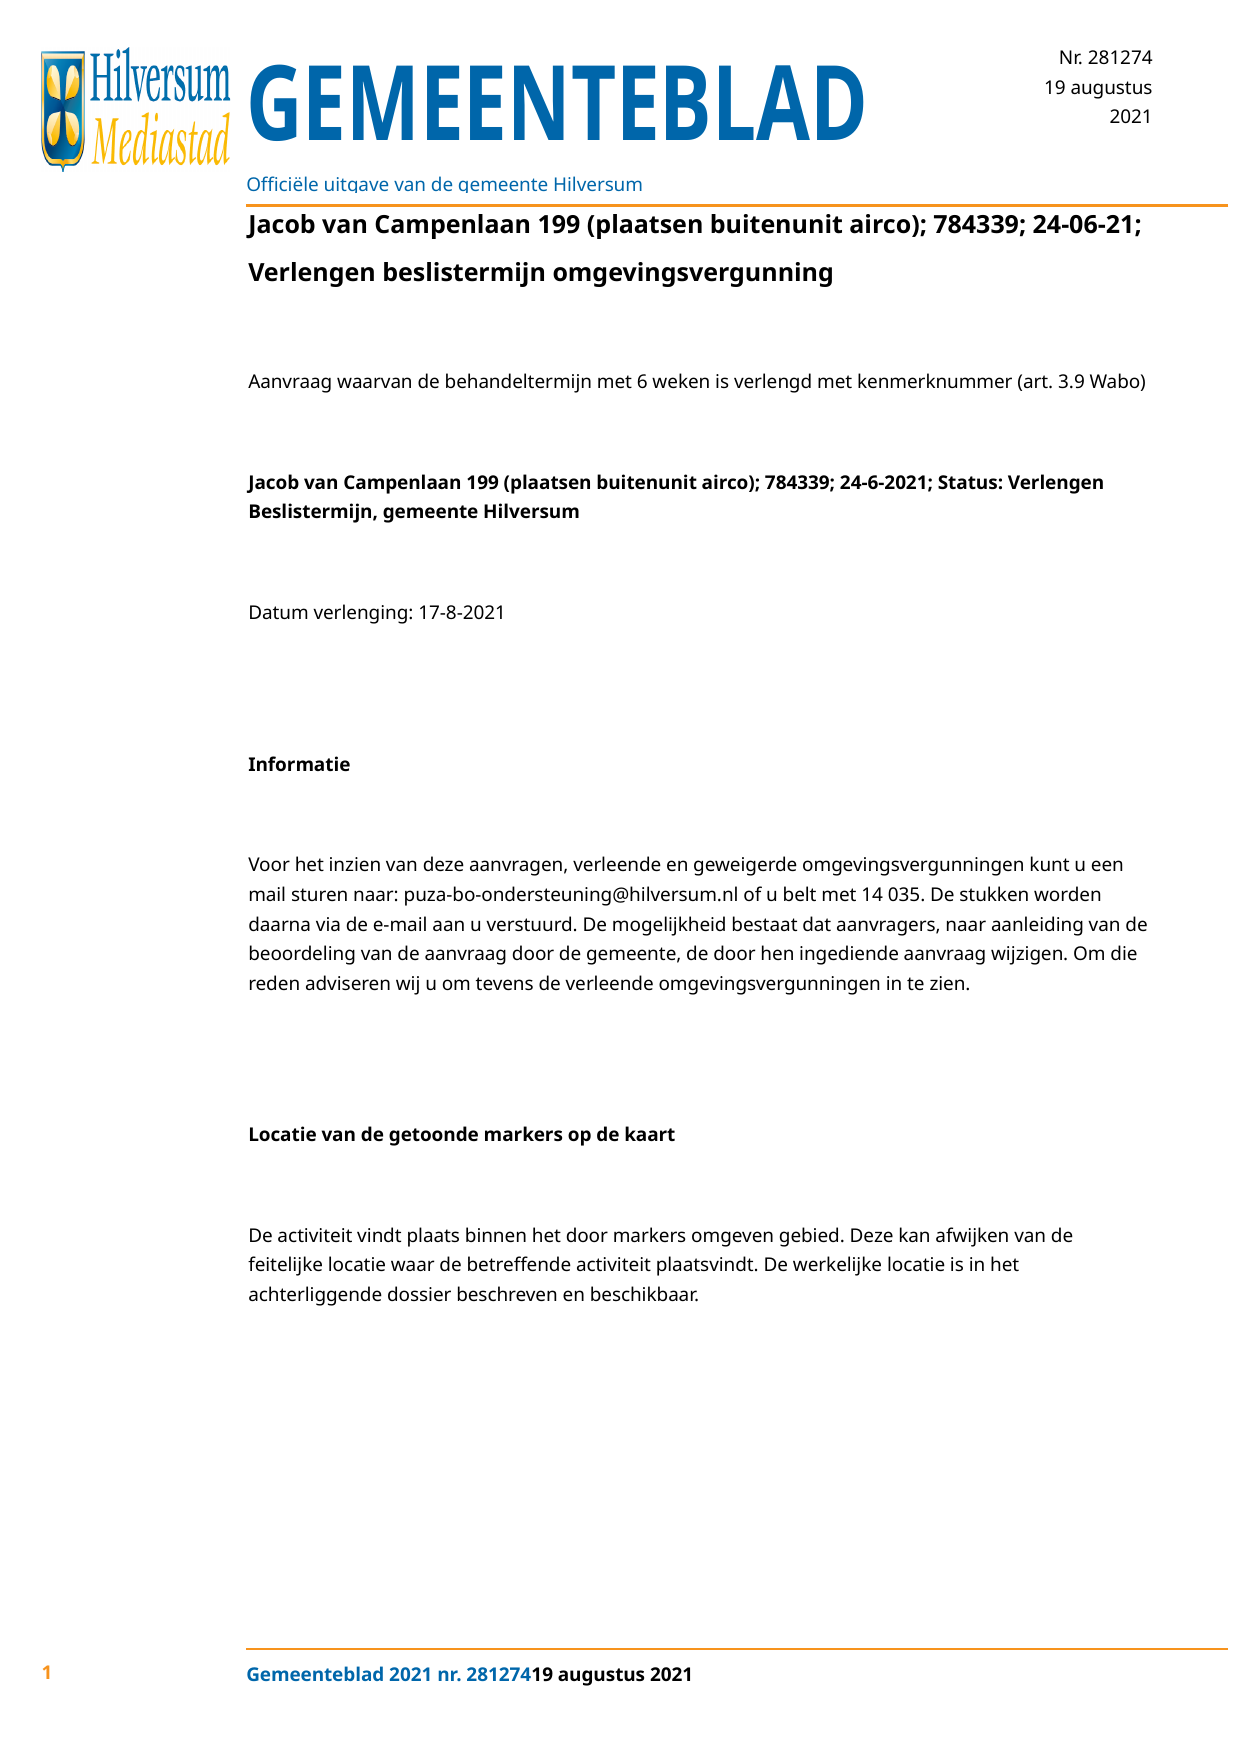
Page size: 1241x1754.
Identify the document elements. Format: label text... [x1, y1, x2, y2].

text De activiteit vindt plaats binnen het door markers omgeven gebied. Deze kan afwijken van de feitelijke locatie waar de betreffende activiteit plaatsvindt. De werkelijke locatie is in het achterliggende dossier beschreven en beschikbaar. [248, 1222, 1152, 1307]
text Jacob van Campenlaan 199 (plaatsen buitenunit airco); 784339; 24-6-2021; Status: Verlengen Beslistermijn, gemeente Hilversum [248, 469, 1152, 524]
text Datum verlenging: 17-8-2021 [248, 599, 1152, 625]
text Aanvraag waarvan de behandeltermijn met 6 weken is verlengd met kenmerknummer (art. 3.9 Wabo) [248, 368, 1152, 394]
text Locatie van de getoonde markers op de kaart [248, 1121, 1152, 1147]
picture [41, 47, 231, 172]
text Informatie [248, 751, 1152, 777]
text Jacob van Campenlaan 199 (plaatsen buitenunit airco); 784339; 24-06-21; Verlengen beslistermijn omgevingsvergunning [248, 207, 1152, 288]
text Voor het inzien van deze aanvragen, verleende en geweigerde omgevingsvergunningen kunt u een mail sturen naar: puza-bo-ondersteuning@hilversum.nl of u belt met 14 035. De stukken worden daarna via de e-mail aan u verstuurd. De mogelijkheid bestaat dat aanvragers, naar aanleiding van de beoordeling van de aanvraag door de gemeente, de door hen ingediende aanvraag wijzigen. Om die reden adviseren wij u om tevens de verleende omgevingsvergunningen in te zien. [248, 852, 1152, 996]
